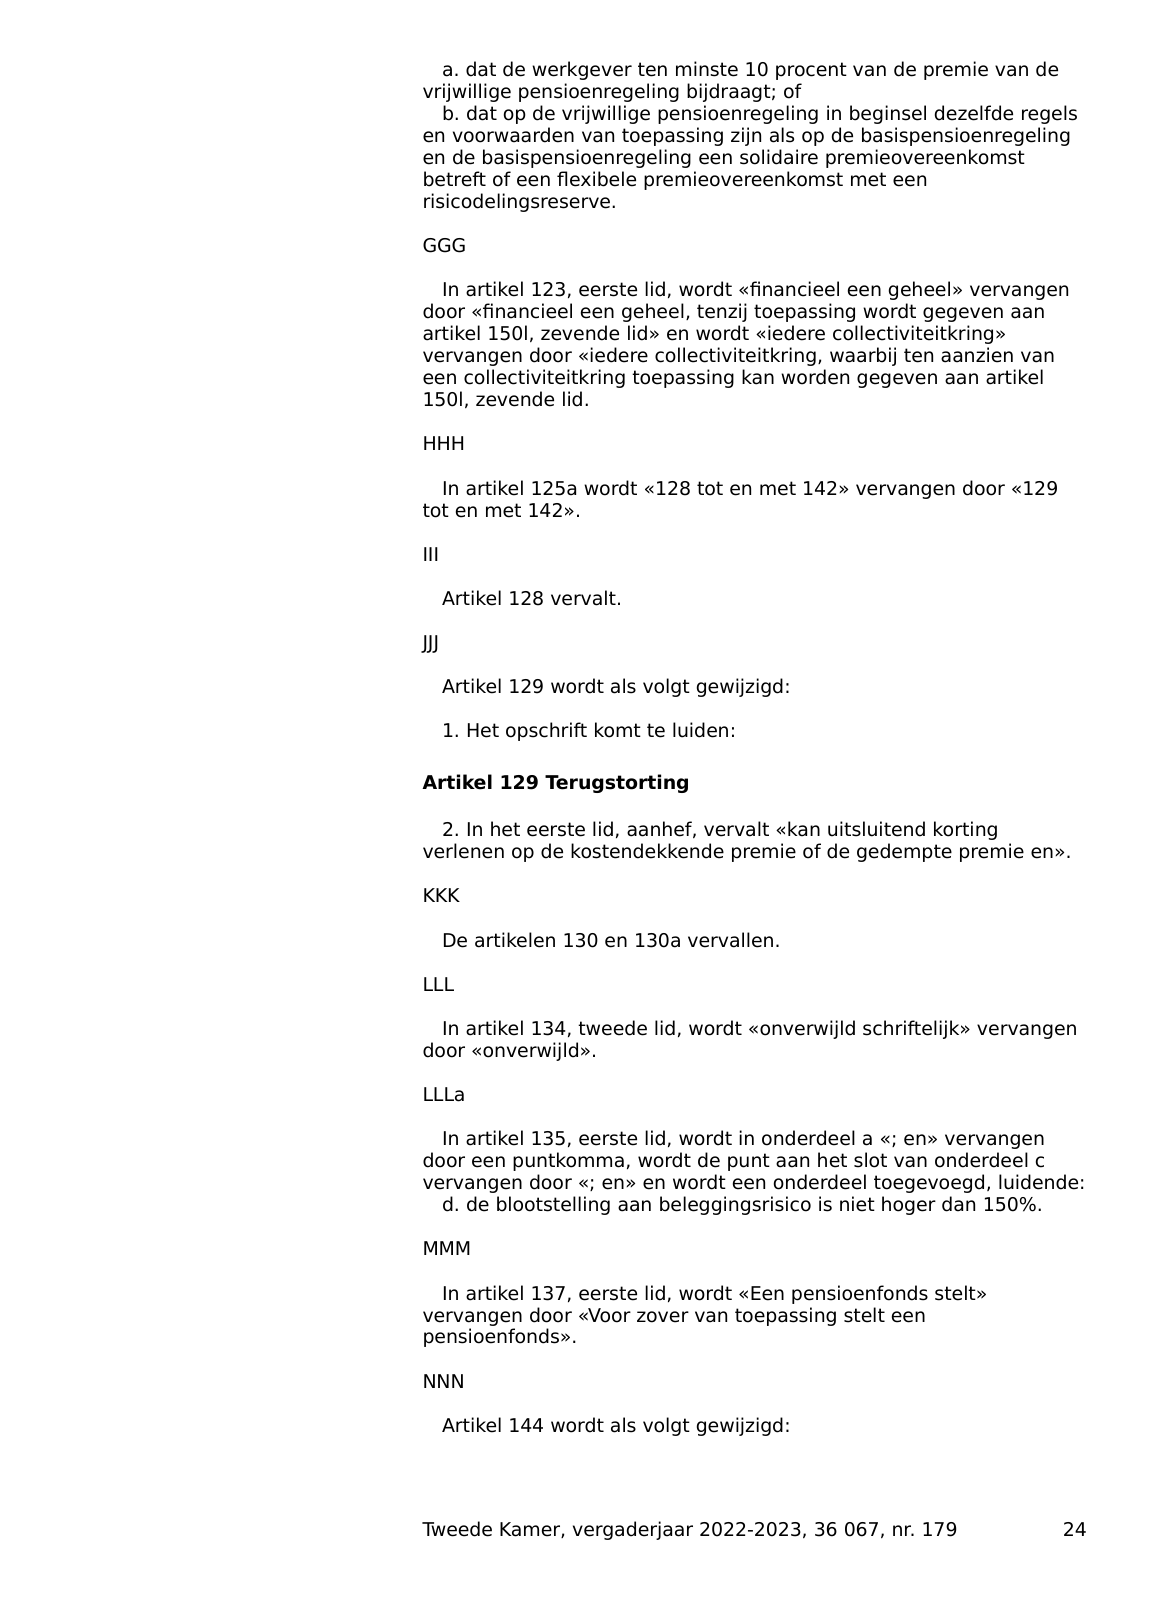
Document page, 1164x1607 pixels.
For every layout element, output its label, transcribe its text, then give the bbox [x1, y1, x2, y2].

text a. dat de werkgever ten minste 10 procent van de premie van de vrijwillige pensioenregeling bijdraagt; of [422, 59, 1087, 103]
text d. de blootstelling aan beleggingsrisico is niet hoger dan 150%. [422, 1194, 1087, 1216]
text III [422, 544, 1087, 566]
text JJJ [422, 632, 1087, 654]
text b. dat op de vrijwillige pensioenregeling in beginsel dezelfde regels en voorwaarden van toepassing zijn als op de basispensioenregeling en de basispensioenregeling een solidaire premieovereenkomst betreft of een flexibele premieovereenkomst met een risicodelingsreserve. [422, 103, 1087, 213]
text 2. In het eerste lid, aanhef, vervalt «kan uitsluitend korting verlenen op de kostendekkende premie of de gedempte premie en». [422, 819, 1087, 863]
text LLLa [422, 1084, 1087, 1106]
text HHH [422, 433, 1087, 455]
text LLL [422, 974, 1087, 996]
text KKK [422, 885, 1087, 907]
text In artikel 125a wordt «128 tot en met 142» vervangen door «129 tot en met 142». [422, 477, 1087, 521]
text Artikel 129 wordt als volgt gewijzigd: [422, 676, 1087, 698]
text In artikel 123, eerste lid, wordt «financieel een geheel» vervangen door «financieel een geheel, tenzij toepassing wordt gegeven aan artikel 150l, zevende lid» en wordt «iedere collectiviteitkring» vervangen door «iedere collectiviteitkring, waarbij ten aanzien van een collectiviteitkring toepassing kan worden gegeven aan artikel 150l, zevende lid. [422, 279, 1087, 411]
text Artikel 144 wordt als volgt gewijzigd: [422, 1415, 1087, 1437]
text De artikelen 130 en 130a vervallen. [422, 929, 1087, 952]
text MMM [422, 1238, 1087, 1260]
text In artikel 135, eerste lid, wordt in onderdeel a «; en» vervangen door een puntkomma, wordt de punt aan het slot van onderdeel c vervangen door «; en» en wordt een onderdeel toegevoegd, luidende: [422, 1128, 1087, 1194]
text GGG [422, 235, 1087, 257]
text NNN [422, 1371, 1087, 1393]
text Artikel 128 vervalt. [422, 588, 1087, 610]
text In artikel 134, tweede lid, wordt «onverwijld schriftelijk» vervangen door «onverwijld». [422, 1018, 1087, 1062]
text In artikel 137, eerste lid, wordt «Een pensioenfonds stelt» vervangen door «Voor zover van toepassing stelt een pensioenfonds». [422, 1282, 1087, 1348]
subtitle Artikel 129 Terugstorting [422, 772, 1087, 794]
text 1. Het opschrift komt te luiden: [422, 720, 1087, 742]
